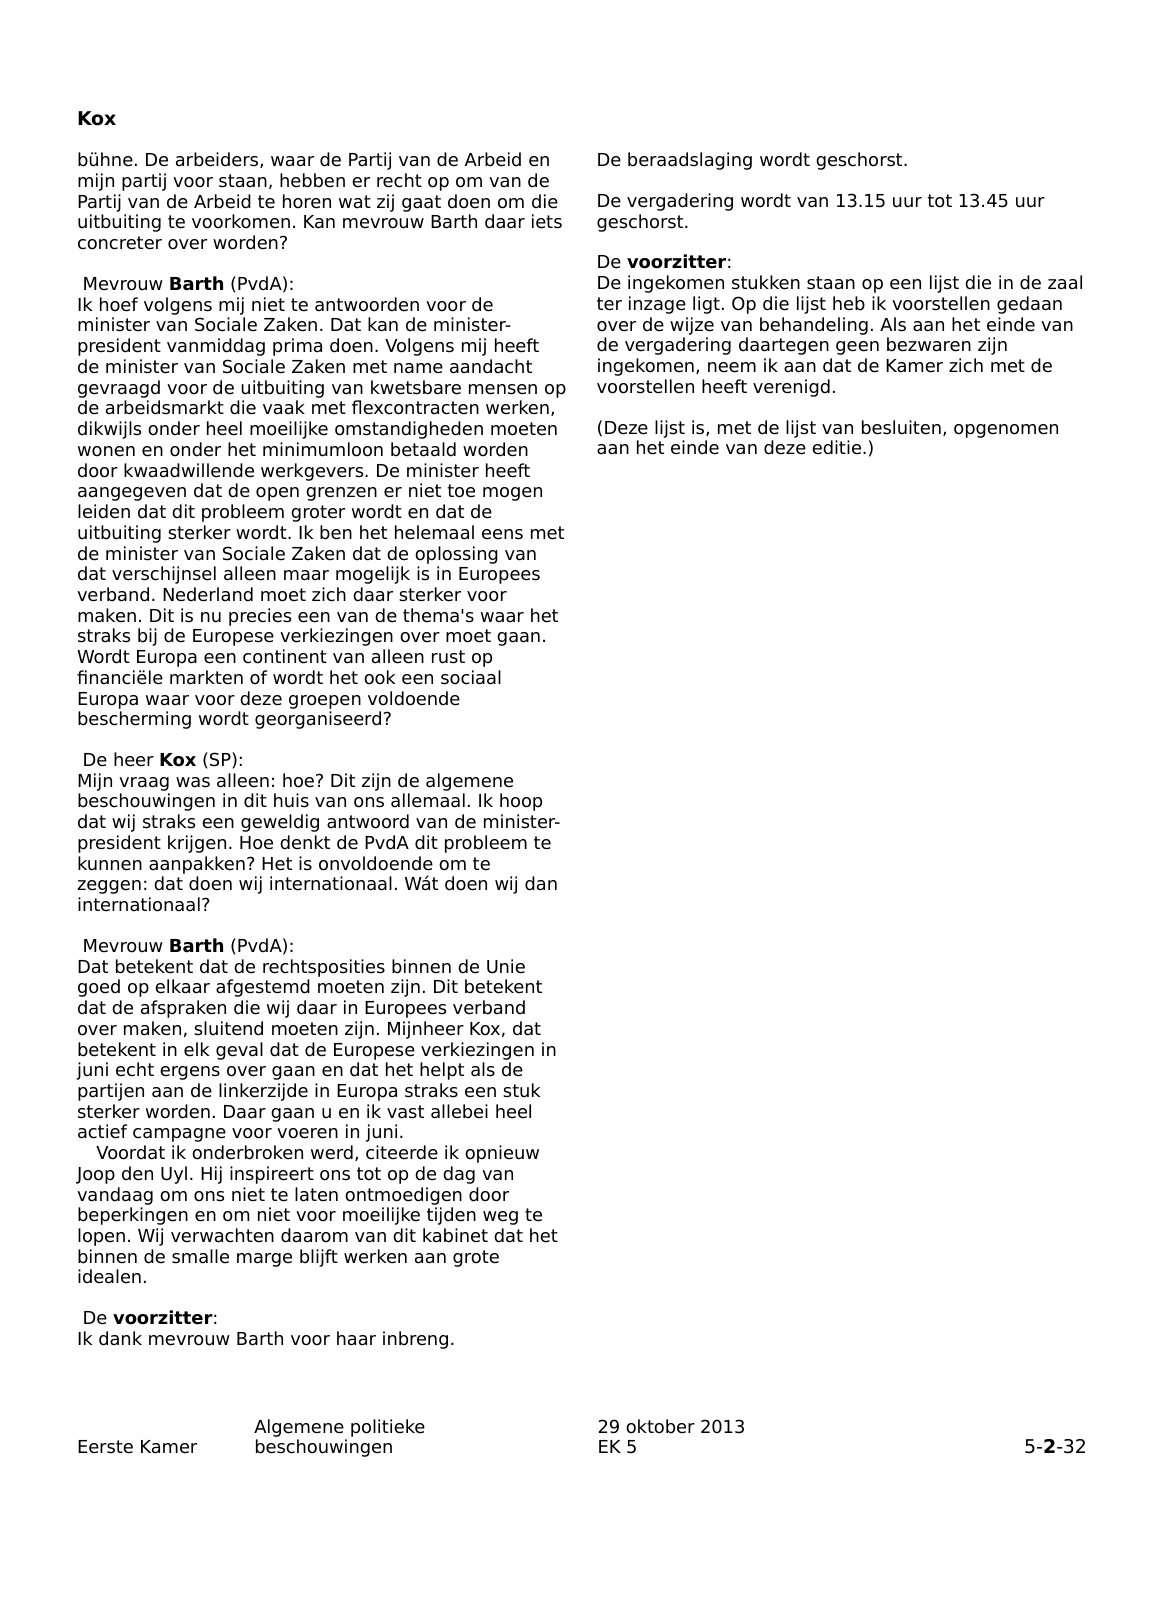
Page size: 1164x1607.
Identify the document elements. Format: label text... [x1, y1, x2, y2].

text De heer Kox (SP): [77, 750, 567, 771]
text bühne. De arbeiders, waar de Partij van de Arbeid en mijn partij voor staan, hebben er recht op om van de Partij van de Arbeid te horen wat zij gaat doen om die uitbuiting te voorkomen. Kan mevrouw Barth daar iets concreter over worden? [77, 150, 567, 254]
text De voorzitter: [596, 252, 1087, 273]
text Dat betekent dat de rechtsposities binnen de Unie goed op elkaar afgestemd moeten zijn. Dit betekent dat de afspraken die wij daar in Europees verband over maken, sluitend moeten zijn. Mijnheer Kox, dat betekent in elk geval dat de Europese verkiezingen in juni echt ergens over gaan en dat het helpt als de partijen aan de linkerzijde in Europa straks een stuk sterker worden. Daar gaan u en ik vast allebei heel actief campagne voor voeren in juni. [77, 956, 567, 1143]
text De ingekomen stukken staan op een lijst die in de zaal ter inzage ligt. Op die lijst heb ik voorstellen gedaan over de wijze van behandeling. Als aan het einde van de vergadering daartegen geen bezwaren zijn ingekomen, neem ik aan dat de Kamer zich met de voorstellen heeft verenigd. [596, 273, 1087, 397]
text Mevrouw Barth (PvdA): [77, 936, 567, 956]
text Voordat ik onderbroken werd, citeerde ik opnieuw Joop den Uyl. Hij inspireert ons tot op de dag van vandaag om ons niet te laten ontmoedigen door beperkingen en om niet voor moeilijke tijden weg te lopen. Wij verwachten daarom van dit kabinet dat het binnen de smalle marge blijft werken aan grote idealen. [77, 1143, 567, 1288]
text De vergadering wordt van 13.15 uur tot 13.45 uur geschorst. [596, 191, 1087, 232]
text Mevrouw Barth (PvdA): [77, 274, 567, 294]
text (Deze lijst is, met de lijst van besluiten, opgenomen aan het einde van deze editie.) [596, 417, 1087, 459]
text Ik hoef volgens mij niet te antwoorden voor de minister van Sociale Zaken. Dat kan de minister-president vanmiddag prima doen. Volgens mij heeft de minister van Sociale Zaken met name aandacht gevraagd voor de uitbuiting van kwetsbare mensen op de arbeidsmarkt die vaak met flexcontracten werken, dikwijls onder heel moeilijke omstandigheden moeten wonen en onder het minimumloon betaald worden door kwaadwillende werkgevers. De minister heeft aangegeven dat de open grenzen er niet toe mogen leiden dat dit probleem groter wordt en dat de uitbuiting sterker wordt. Ik ben het helemaal eens met de minister van Sociale Zaken dat de oplossing van dat verschijnsel alleen maar mogelijk is in Europees verband. Nederland moet zich daar sterker voor maken. Dit is nu precies een van de thema's waar het straks bij de Europese verkiezingen over moet gaan. Wordt Europa een continent van alleen rust op financiële markten of wordt het ook een sociaal Europa waar voor deze groepen voldoende bescherming wordt georganiseerd? [77, 294, 567, 730]
text De beraadslaging wordt geschorst. [596, 150, 1087, 171]
text De voorzitter: [77, 1308, 567, 1329]
text Ik dank mevrouw Barth voor haar inbreng. [77, 1329, 567, 1349]
text Mijn vraag was alleen: hoe? Dit zijn de algemene beschouwingen in dit huis van ons allemaal. Ik hoop dat wij straks een geweldig antwoord van de minister-president krijgen. Hoe denkt de PvdA dit probleem te kunnen aanpakken? Het is onvoldoende om te zeggen: dat doen wij internationaal. Wát doen wij dan internationaal? [77, 771, 567, 916]
